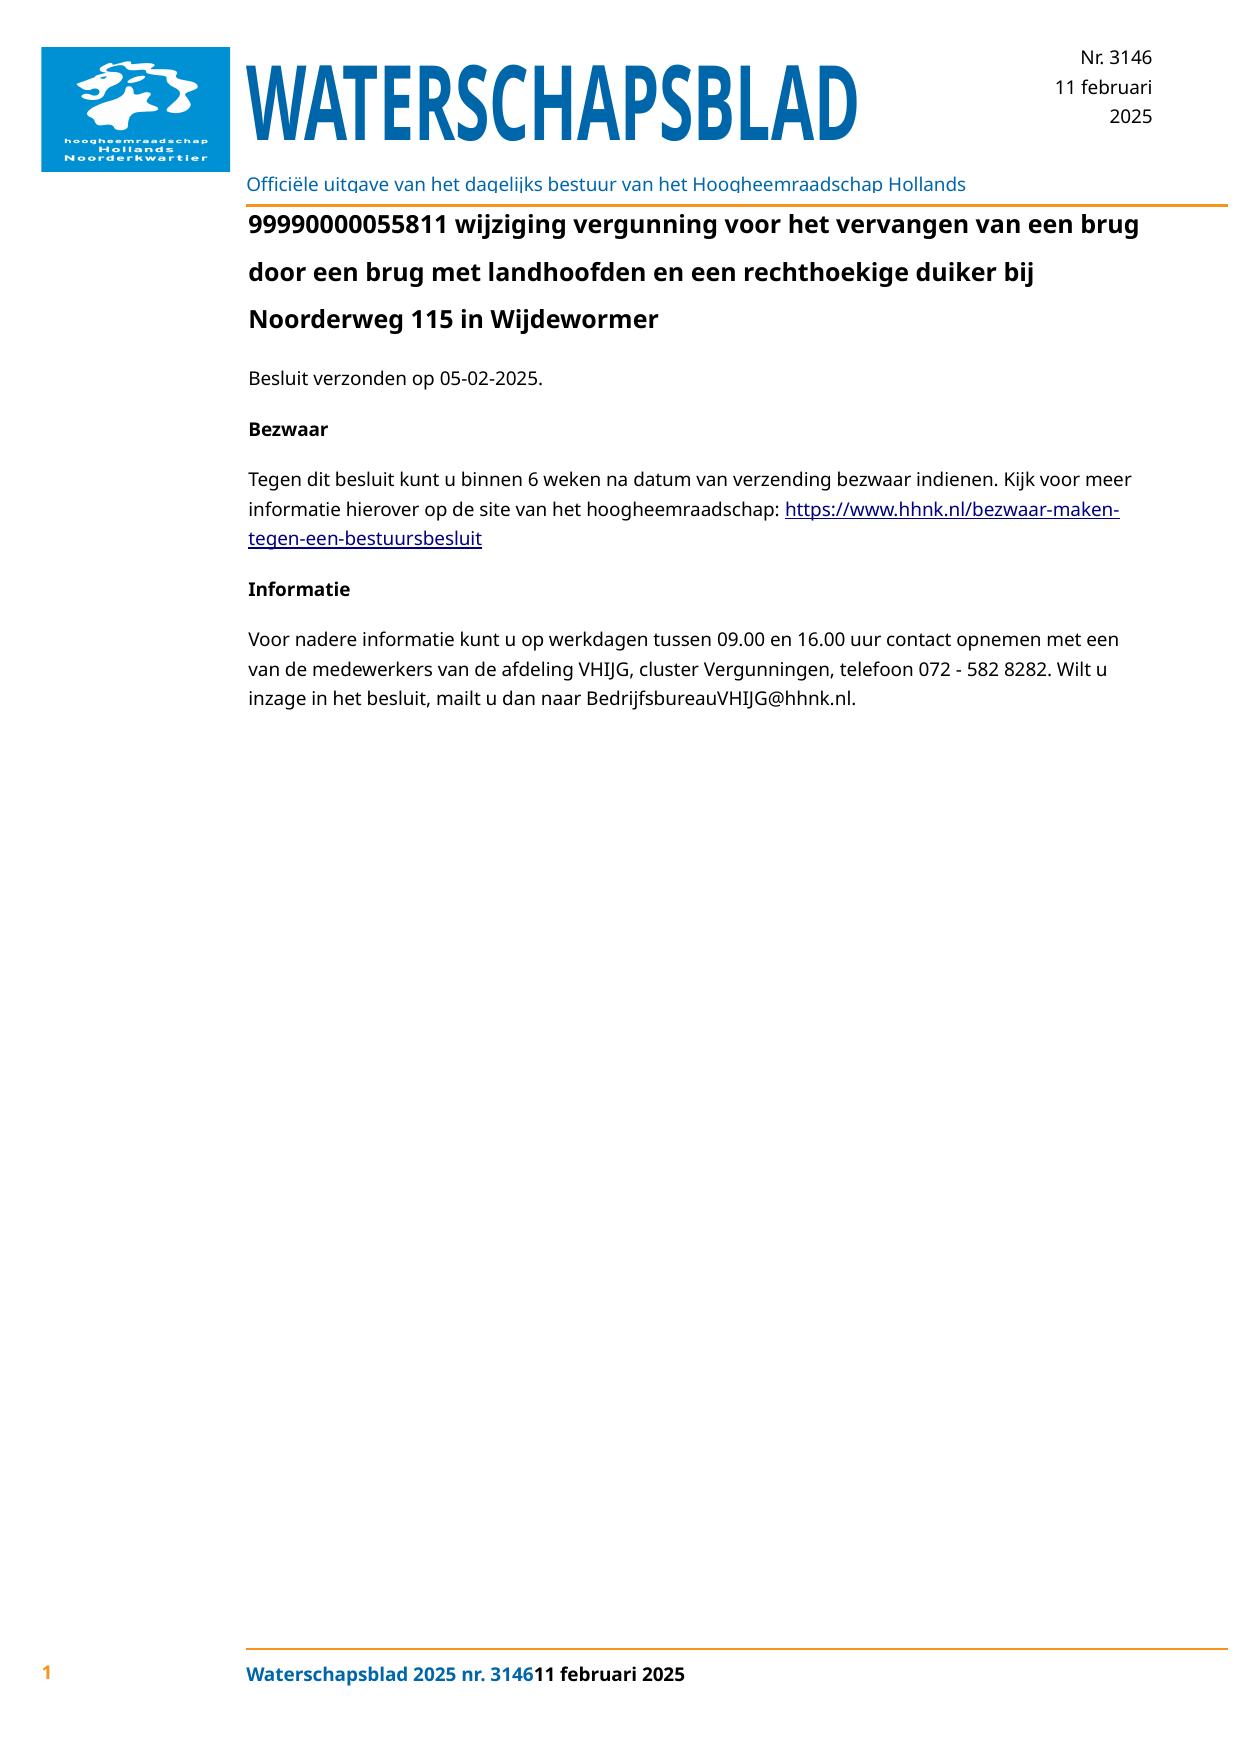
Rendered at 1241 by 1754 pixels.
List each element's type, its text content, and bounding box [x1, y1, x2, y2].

picture [88, 87, 157, 130]
picture [78, 64, 122, 99]
text 99990000055811 wijziging vergunning voor het vervangen van een brug door een brug met landhoofden en een rechthoekige duiker bij Noorderweg 115 in Wijdewormer [248, 207, 1152, 336]
text Bezwaar [248, 416, 1152, 442]
picture [129, 76, 144, 82]
text Informatie [248, 576, 1152, 602]
picture [118, 62, 197, 112]
text Tegen dit besluit kunt u binnen 6 weken na datum van verzending bezwaar indienen. Kijk voor meer informatie hierover op de site van het hoogheemraadschap: https://www.hhnk.nl/bezwaar-maken-tegen-een-bestuursbesluit [248, 466, 1152, 551]
text Besluit verzonden op 05-02-2025. [248, 366, 1152, 391]
text Voor nadere informatie kunt u op werkdagen tussen 09.00 en 16.00 uur contact opnemen met een van de medewerkers van de afdeling VHIJG, cluster Vergunningen, telefoon 072 - 582 8282. Wilt u inzage in het besluit, mailt u dan naar BedrijfsbureauVHIJG@hhnk.nl. [248, 626, 1152, 711]
